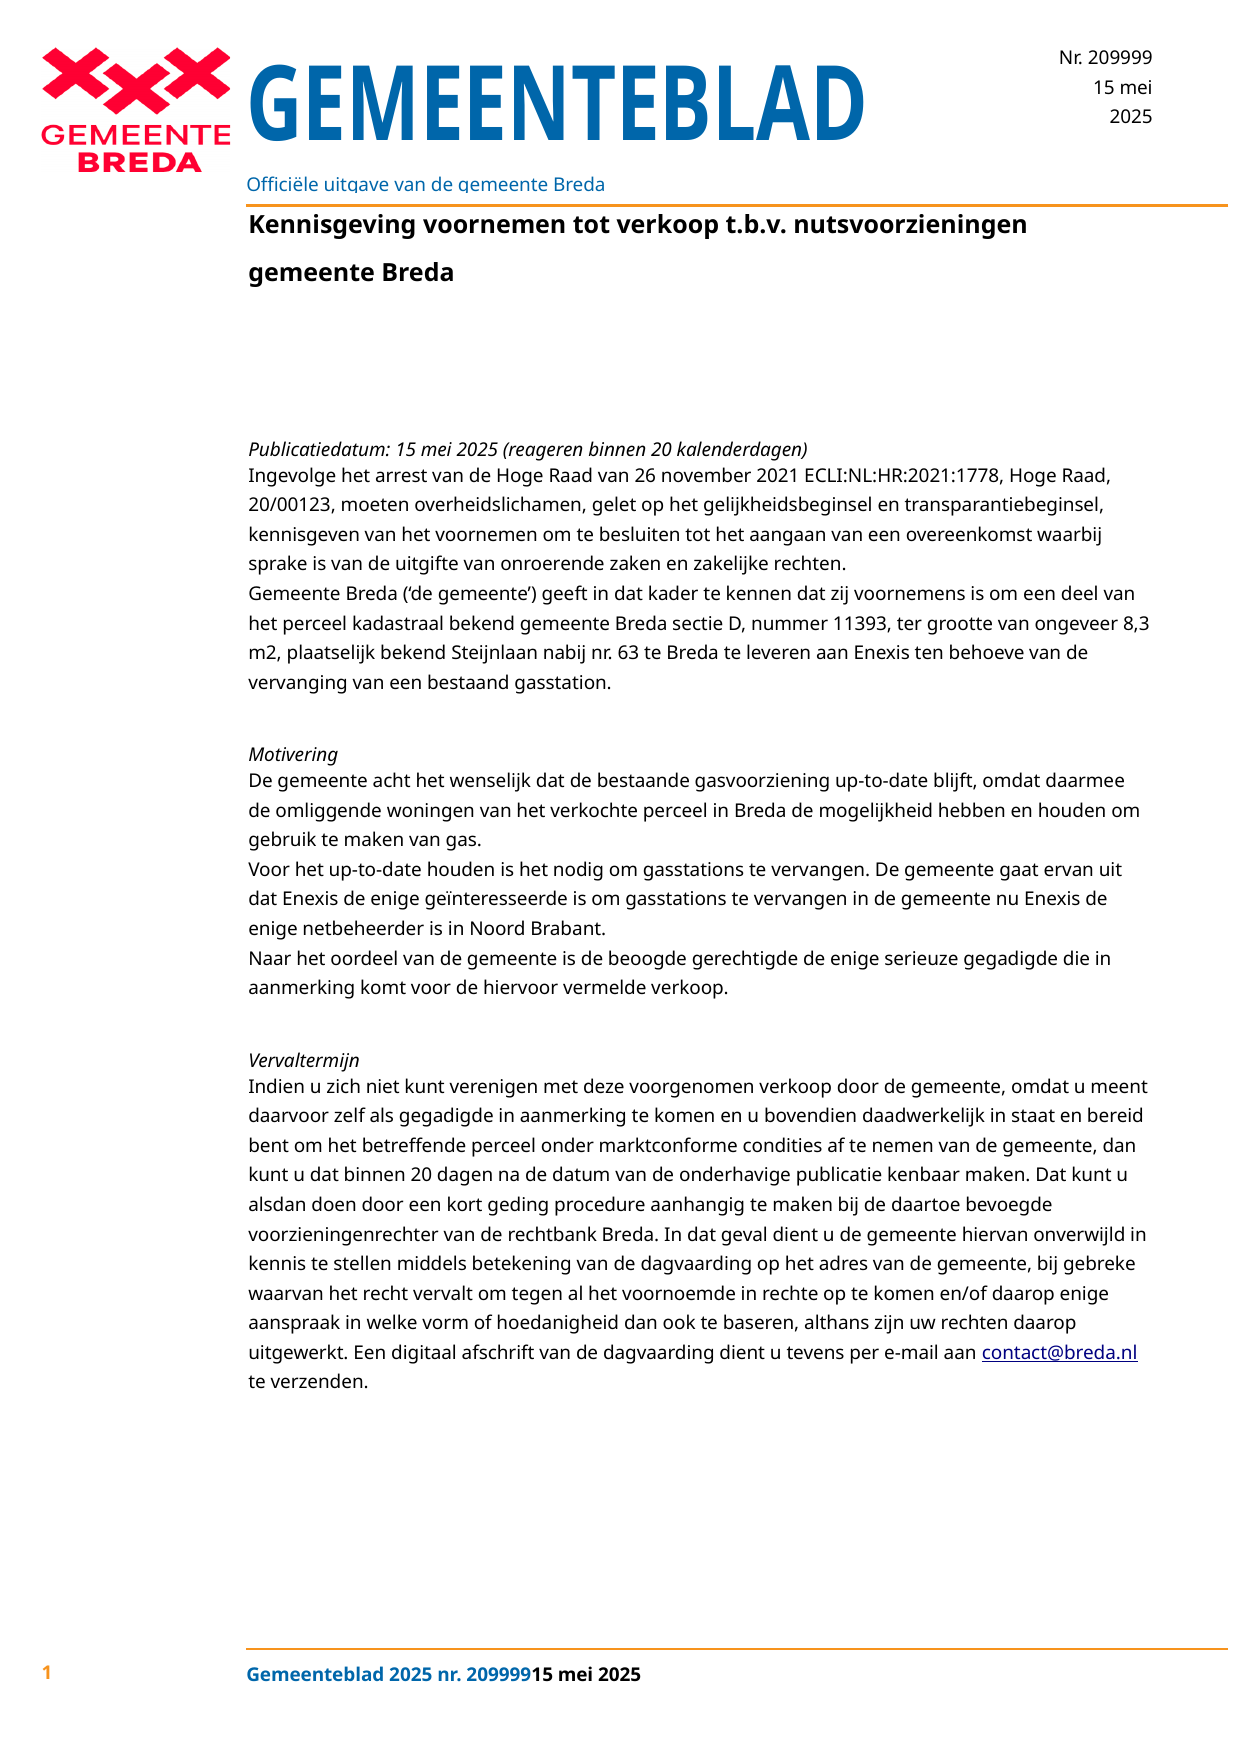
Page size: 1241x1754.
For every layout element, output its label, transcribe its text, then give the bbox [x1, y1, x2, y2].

text Publicatiedatum: 15 mei 2025 (reageren binnen 20 kalenderdagen) [248, 436, 1152, 462]
text De gemeente acht het wenselijk dat de bestaande gasvoorziening up-to-date blijft, omdat daarmee de omliggende woningen van het verkochte perceel in Breda de mogelijkheid hebben en houden om gebruik te maken van gas. [248, 767, 1152, 852]
text Gemeente Breda (‘de gemeente’) geeft in dat kader te kennen dat zij voornemens is om een deel van het perceel kadastraal bekend gemeente Breda sectie D, nummer 11393, ter grootte van ongeveer 8,3 m2, plaatselijk bekend Steijnlaan nabij nr. 63 te Breda te leveren aan Enexis ten behoeve van de vervanging van een bestaand gasstation. [248, 580, 1152, 694]
picture [41, 47, 231, 172]
text Kennisgeving voornemen tot verkoop t.b.v. nutsvoorzieningen gemeente Breda [248, 207, 1152, 288]
text Voor het up-to-date houden is het nodig om gasstations te vervangen. De gemeente gaat ervan uit dat Enexis de enige geïnteresseerde is om gasstations te vervangen in de gemeente nu Enexis de enige netbeheerder is in Noord Brabant. [248, 856, 1152, 941]
text Ingevolge het arrest van de Hoge Raad van 26 november 2021 ECLI:NL:HR:2021:1778, Hoge Raad, 20/00123, moeten overheidslichamen, gelet op het gelijkheidsbeginsel en transparantiebeginsel, kennisgeven van het voornemen om te besluiten tot het aangaan van een overeenkomst waarbij sprake is van de uitgifte van onroerende zaken en zakelijke rechten. [248, 462, 1152, 576]
text Indien u zich niet kunt verenigen met deze voorgenomen verkoop door de gemeente, omdat u meent daarvoor zelf als gegadigde in aanmerking te komen en u bovendien daadwerkelijk in staat en bereid bent om het betreffende perceel onder marktconforme condities af te nemen van de gemeente, dan kunt u dat binnen 20 dagen na de datum van de onderhavige publicatie kenbaar maken. Dat kunt u alsdan doen door een kort geding procedure aanhangig te maken bij de daartoe bevoegde voorzieningenrechter van de rechtbank Breda. In dat geval dient u de gemeente hiervan onverwijld in kennis te stellen middels betekening van de dagvaarding op het adres van de gemeente, bij gebreke waarvan het recht vervalt om tegen al het voornoemde in rechte op te komen en/of daarop enige aanspraak in welke vorm of hoedanigheid dan ook te baseren, althans zijn uw rechten daarop uitgewerkt. Een digitaal afschrift van de dagvaarding dient u tevens per e-mail aan contact@breda.nl te verzenden. [248, 1073, 1152, 1394]
text Naar het oordeel van de gemeente is de beoogde gerechtigde de enige serieuze gegadigde die in aanmerking komt voor de hiervoor vermelde verkoop. [248, 945, 1152, 1000]
text Motivering [248, 742, 1152, 767]
text Vervaltermijn [248, 1047, 1152, 1073]
